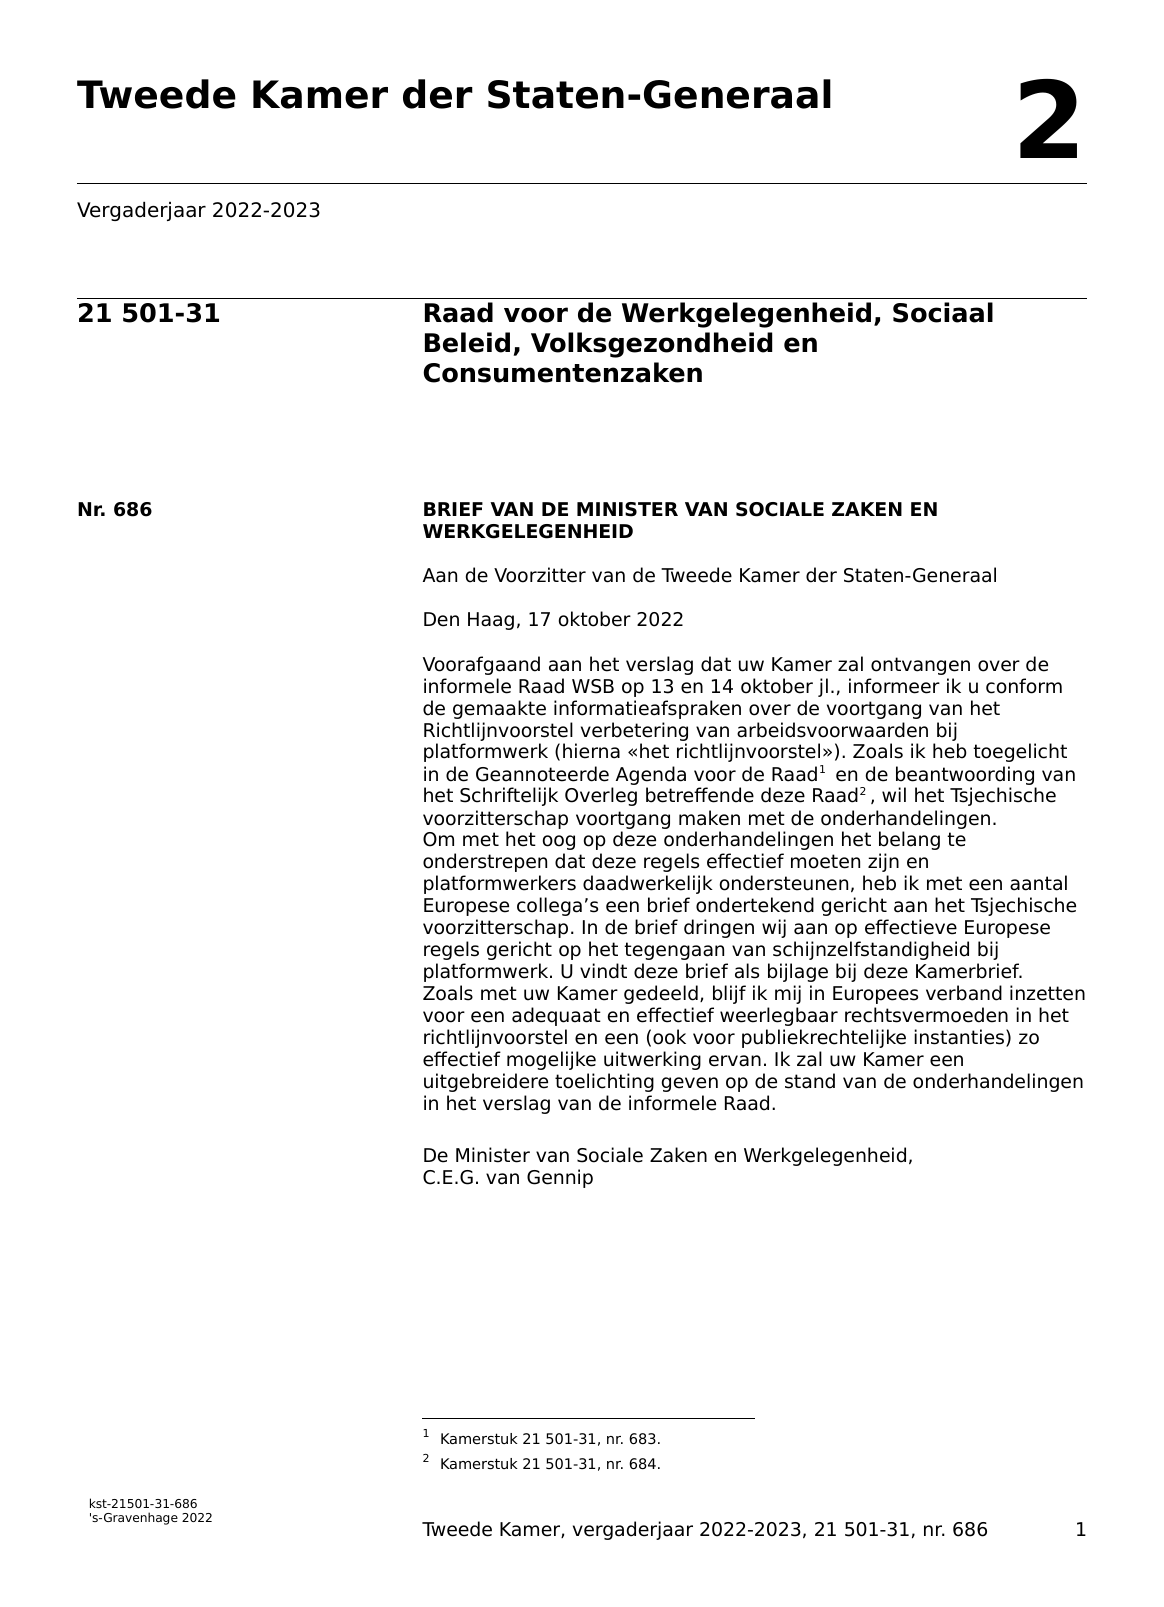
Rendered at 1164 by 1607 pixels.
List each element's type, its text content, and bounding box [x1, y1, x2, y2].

text Om met het oog op deze onderhandelingen het belang te onderstrepen dat deze regels effectief moeten zijn en platformwerkers daadwerkelijk ondersteunen, heb ik met een aantal Europese collega’s een brief ondertekend gericht aan het Tsjechische voorzitterschap. In de brief dringen wij aan op effectieve Europese regels gericht op het tegengaan van schijnzelfstandigheid bij platformwerk. U vindt deze brief als bijlage bij deze Kamerbrief. [422, 829, 1087, 983]
text De Minister van Sociale Zaken en Werkgelegenheid, C.E.G. van Gennip [422, 1145, 1087, 1189]
text 's-Gravenhage 2022 [88, 1511, 323, 1525]
table_header 2 [886, 59, 1087, 183]
subtitle Nr. 686 BRIEF VAN DE MINISTER VAN SOCIALE ZAKEN EN WERKGELEGENHEID [77, 499, 1087, 543]
table_cell Vergaderjaar 2022-2023 [77, 184, 1087, 298]
text Voorafgaand aan het verslag dat uw Kamer zal ontvangen over de informele Raad WSB op 13 en 14 oktober jl., informeer ik u conform de gemaakte informatieafspraken over de voortgang van het Richtlijnvoorstel verbetering van arbeidsvoorwaarden bij platformwerk (hierna «het richtlijnvoorstel»). Zoals ik heb toegelicht in de Geannoteerde Agenda voor de Raad en de beantwoording van het Schriftelijk Overleg betreffende deze Raad, wil het Tsjechische voorzitterschap voortgang maken met de onderhandelingen. [422, 653, 1087, 829]
subtitle 21 501-31 Raad voor de Werkgelegenheid, Sociaal Beleid, Volksgezondheid en Consumentenzaken [77, 299, 1087, 388]
text Zoals met uw Kamer gedeeld, blijf ik mij in Europees verband inzetten voor een adequaat en effectief weerlegbaar rechtsvermoeden in het richtlijnvoorstel en een (ook voor publiekrechtelijke instanties) zo effectief mogelijke uitwerking ervan. Ik zal uw Kamer een uitgebreidere toelichting geven op de stand van de onderhandelingen in het verslag van de informele Raad. [422, 983, 1087, 1115]
text Den Haag, 17 oktober 2022 [422, 609, 1087, 631]
text Kamerstuk 21 501-31, nr. 683. [422, 1427, 1087, 1449]
table_header Tweede Kamer der Staten-Generaal [77, 59, 886, 183]
text Kamerstuk 21 501-31, nr. 684. [422, 1452, 1087, 1474]
text kst-21501-31-686 [88, 1497, 323, 1511]
text Aan de Voorzitter van de Tweede Kamer der Staten-Generaal [422, 565, 1087, 587]
